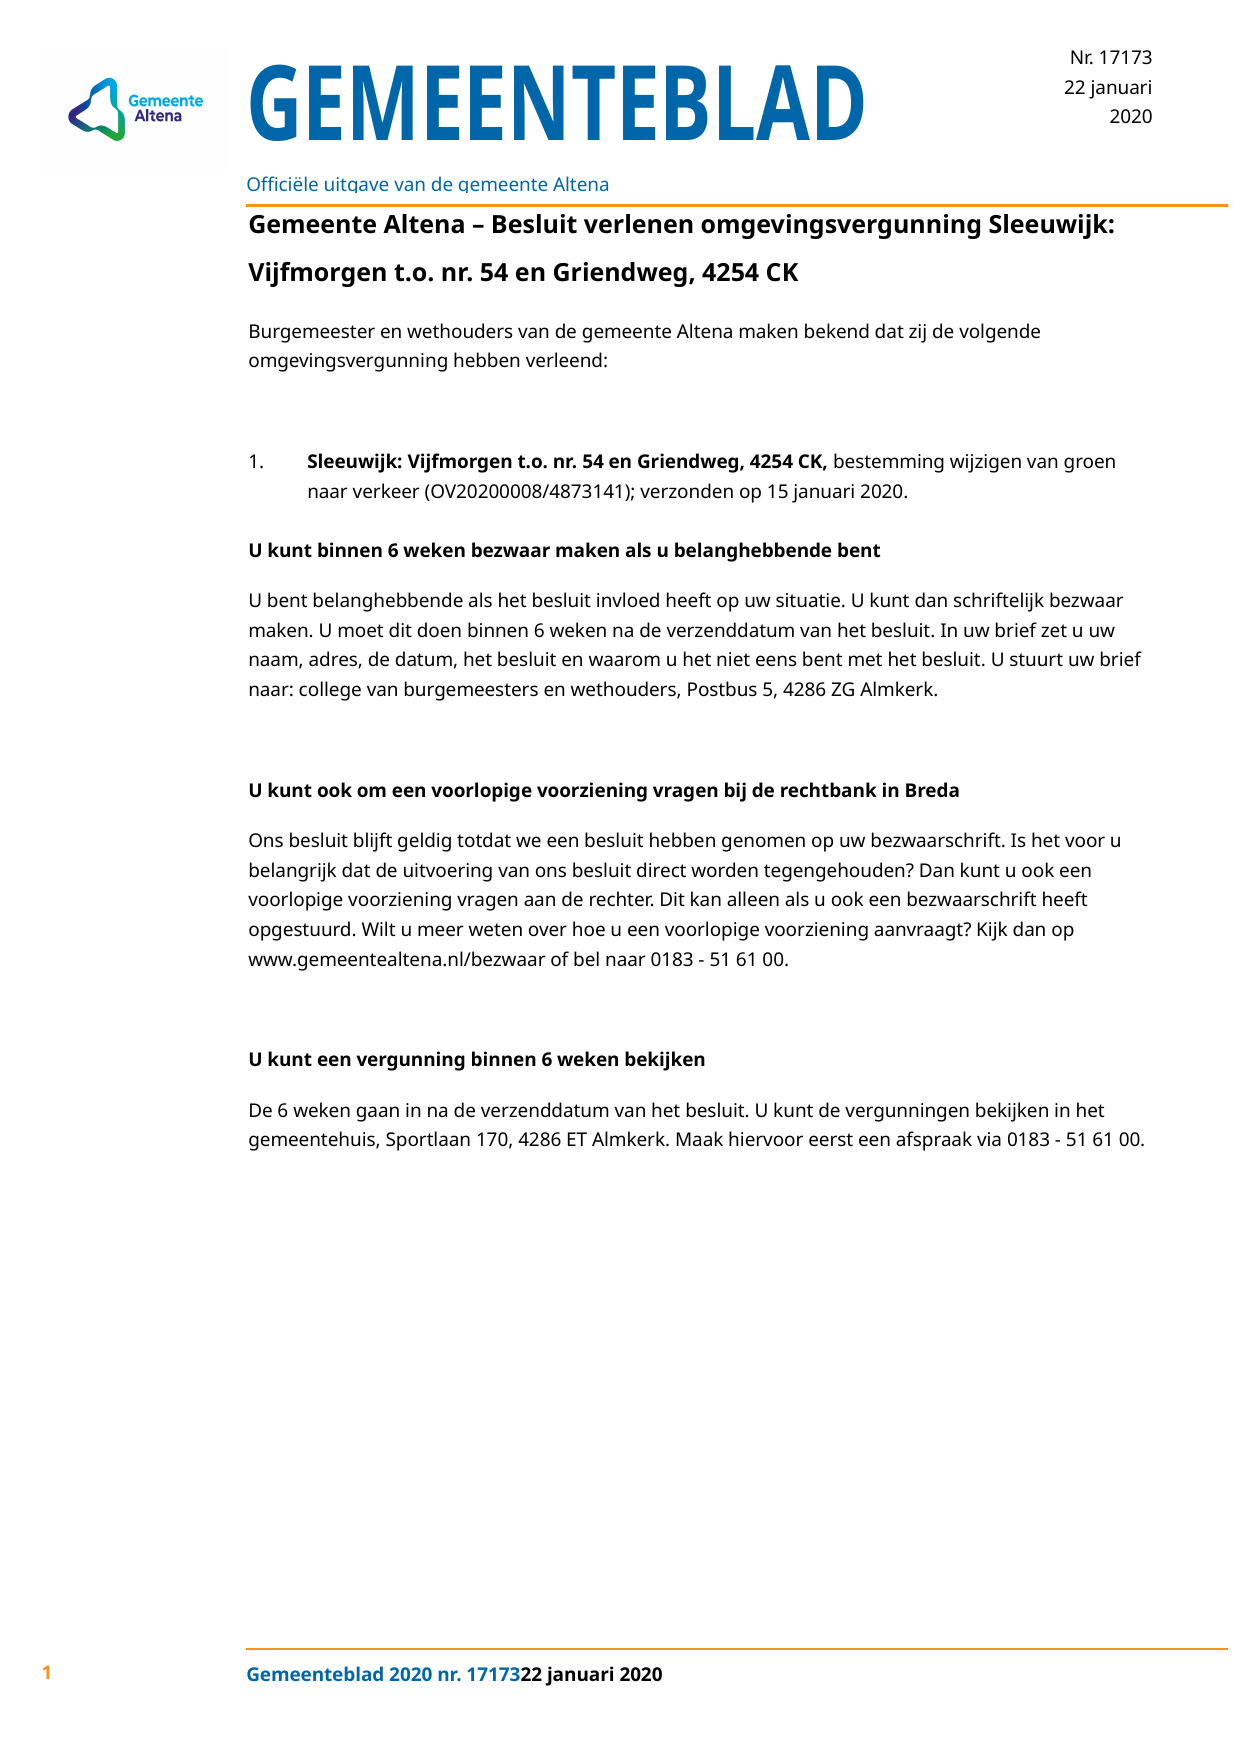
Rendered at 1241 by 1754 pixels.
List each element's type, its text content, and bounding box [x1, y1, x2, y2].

list Sleeuwijk: Vijfmorgen t.o. nr. 54 en Griendweg, 4254 CK, bestemming wijzigen van groen naar verkeer (OV20200008/4873141); verzonden op 15 januari 2020. [248, 448, 1152, 504]
text De 6 weken gaan in na de verzenddatum van het besluit. U kunt de vergunningen bekijken in het gemeentehuis, Sportlaan 170, 4286 ET Almkerk. Maak hiervoor eerst een afspraak via 0183 - 51 61 00. [248, 1097, 1152, 1152]
text U kunt een vergunning binnen 6 weken bekijken [248, 1047, 1152, 1072]
text U kunt binnen 6 weken bezwaar maken als u belanghebbende bent [248, 537, 1152, 563]
text Burgemeester en wethouders van de gemeente Altena maken bekend dat zij de volgende omgevingsvergunning hebben verleend: [248, 318, 1152, 373]
text U kunt ook om een voorlopige voorziening vragen bij de rechtbank in Breda [248, 777, 1152, 803]
text Ons besluit blijft geldig totdat we een besluit hebben genomen op uw bezwaarschrift. Is het voor u belangrijk dat de uitvoering van ons besluit direct worden tegengehouden? Dan kunt u ook een voorlopige voorziening vragen aan de rechter. Dit kan alleen als u ook een bezwaarschrift heeft opgestuurd. Wilt u meer weten over hoe u een voorlopige voorziening aanvraagt? Kijk dan op www.gemeentealtena.nl/bezwaar of bel naar 0183 - 51 61 00. [248, 827, 1152, 972]
text Gemeente Altena – Besluit verlenen omgevingsvergunning Sleeuwijk: Vijfmorgen t.o. nr. 54 en Griendweg, 4254 CK [248, 207, 1152, 288]
picture [41, 47, 231, 172]
text U bent belanghebbende als het besluit invloed heeft op uw situatie. U kunt dan schriftelijk bezwaar maken. U moet dit doen binnen 6 weken na de verzenddatum van het besluit. In uw brief zet u uw naam, adres, de datum, het besluit en waarom u het niet eens bent met het besluit. U stuurt uw brief naar: college van burgemeesters en wethouders, Postbus 5, 4286 ZG Almkerk. [248, 587, 1152, 702]
